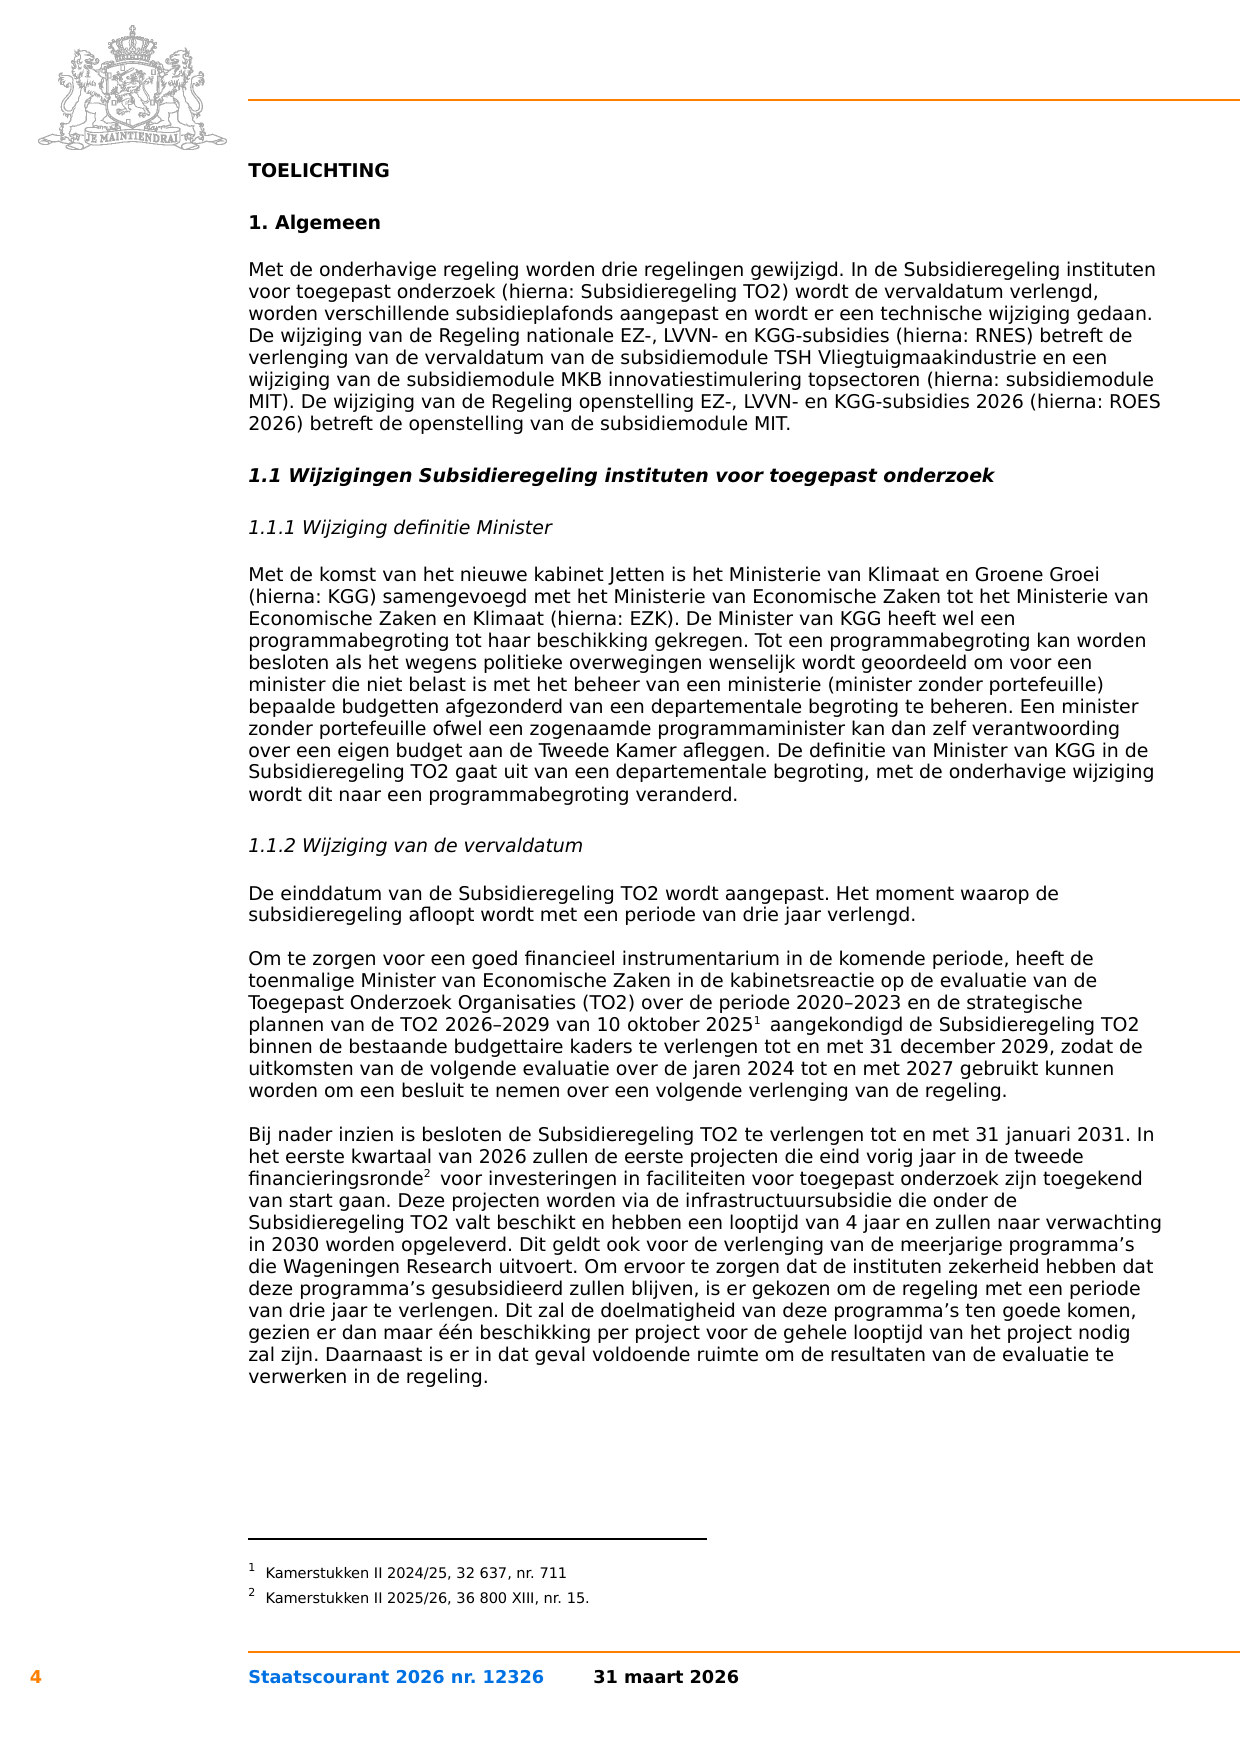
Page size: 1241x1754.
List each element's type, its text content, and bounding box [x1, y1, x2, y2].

subtitle 1.1 Wijzigingen Subsidieregeling instituten voor toegepast onderzoek [248, 465, 1163, 487]
subtitle TOELICHTING [248, 160, 1163, 182]
text De einddatum van de Subsidieregeling TO2 wordt aangepast. Het moment waarop de subsidieregeling afloopt wordt met een periode van drie jaar verlengd. [248, 882, 1163, 926]
text Met de onderhavige regeling worden drie regelingen gewijzigd. In de Subsidieregeling instituten voor toegepast onderzoek (hierna: Subsidieregeling TO2) wordt de vervaldatum verlengd, worden verschillende subsidieplafonds aangepast en wordt er een technische wijziging gedaan. De wijziging van de Regeling nationale EZ-, LVVN- en KGG-subsidies (hierna: RNES) betreft de verlenging van de vervaldatum van de subsidiemodule TSH Vliegtuigmaakindustrie en een wijziging van de subsidiemodule MKB innovatiestimulering topsectoren (hierna: subsidiemodule MIT). De wijziging van de Regeling openstelling EZ-, LVVN- en KGG-subsidies 2026 (hierna: ROES 2026) betreft de openstelling van de subsidiemodule MIT. [248, 259, 1163, 435]
subtitle 1. Algemeen [248, 212, 1163, 234]
subtitle 1.1.1 Wijziging definitie Minister [248, 517, 1163, 539]
text Bij nader inzien is besloten de Subsidieregeling TO2 te verlengen tot en met 31 januari 2031. In het eerste kwartaal van 2026 zullen de eerste projecten die eind vorig jaar in de tweede financieringsronde voor investeringen in faciliteiten voor toegepast onderzoek zijn toegekend van start gaan. Deze projecten worden via de infrastructuursubsidie die onder de Subsidieregeling TO2 valt beschikt en hebben een looptijd van 4 jaar en zullen naar verwachting in 2030 worden opgeleverd. Dit geldt ook voor de verlenging van de meerjarige programma’s die Wageningen Research uitvoert. Om ervoor te zorgen dat de instituten zekerheid hebben dat deze programma’s gesubsidieerd zullen blijven, is er gekozen om de regeling met een periode van drie jaar te verlengen. Dit zal de doelmatigheid van deze programma’s ten goede komen, gezien er dan maar één beschikking per project voor de gehele looptijd van het project nodig zal zijn. Daarnaast is er in dat geval voldoende ruimte om de resultaten van de evaluatie te verwerken in de regeling. [248, 1124, 1163, 1388]
text Kamerstukken II 2024/25, 32 637, nr. 711 [248, 1561, 1163, 1583]
text Kamerstukken II 2025/26, 36 800 XIII, nr. 15. [248, 1586, 1163, 1608]
picture [38, 25, 227, 150]
subtitle 1.1.2 Wijziging van de vervaldatum [248, 835, 1163, 857]
text Om te zorgen voor een goed financieel instrumentarium in de komende periode, heeft de toenmalige Minister van Economische Zaken in de kabinetsreactie op de evaluatie van de Toegepast Onderzoek Organisaties (TO2) over de periode 2020–2023 en de strategische plannen van de TO2 2026–2029 van 10 oktober 2025 aangekondigd de Subsidieregeling TO2 binnen de bestaande budgettaire kaders te verlengen tot en met 31 december 2029, zodat de uitkomsten van de volgende evaluatie over de jaren 2024 tot en met 2027 gebruikt kunnen worden om een besluit te nemen over een volgende verlenging van de regeling. [248, 948, 1163, 1102]
text Met de komst van het nieuwe kabinet Jetten is het Ministerie van Klimaat en Groene Groei (hierna: KGG) samengevoegd met het Ministerie van Economische Zaken tot het Ministerie van Economische Zaken en Klimaat (hierna: EZK). De Minister van KGG heeft wel een programmabegroting tot haar beschikking gekregen. Tot een programmabegroting kan worden besloten als het wegens politieke overwegingen wenselijk wordt geoordeeld om voor een minister die niet belast is met het beheer van een ministerie (minister zonder portefeuille) bepaalde budgetten afgezonderd van een departementale begroting te beheren. Een minister zonder portefeuille ofwel een zogenaamde programmaminister kan dan zelf verantwoording over een eigen budget aan de Tweede Kamer afleggen. De definitie van Minister van KGG in de Subsidieregeling TO2 gaat uit van een departementale begroting, met de onderhavige wijziging wordt dit naar een programmabegroting veranderd. [248, 564, 1163, 805]
